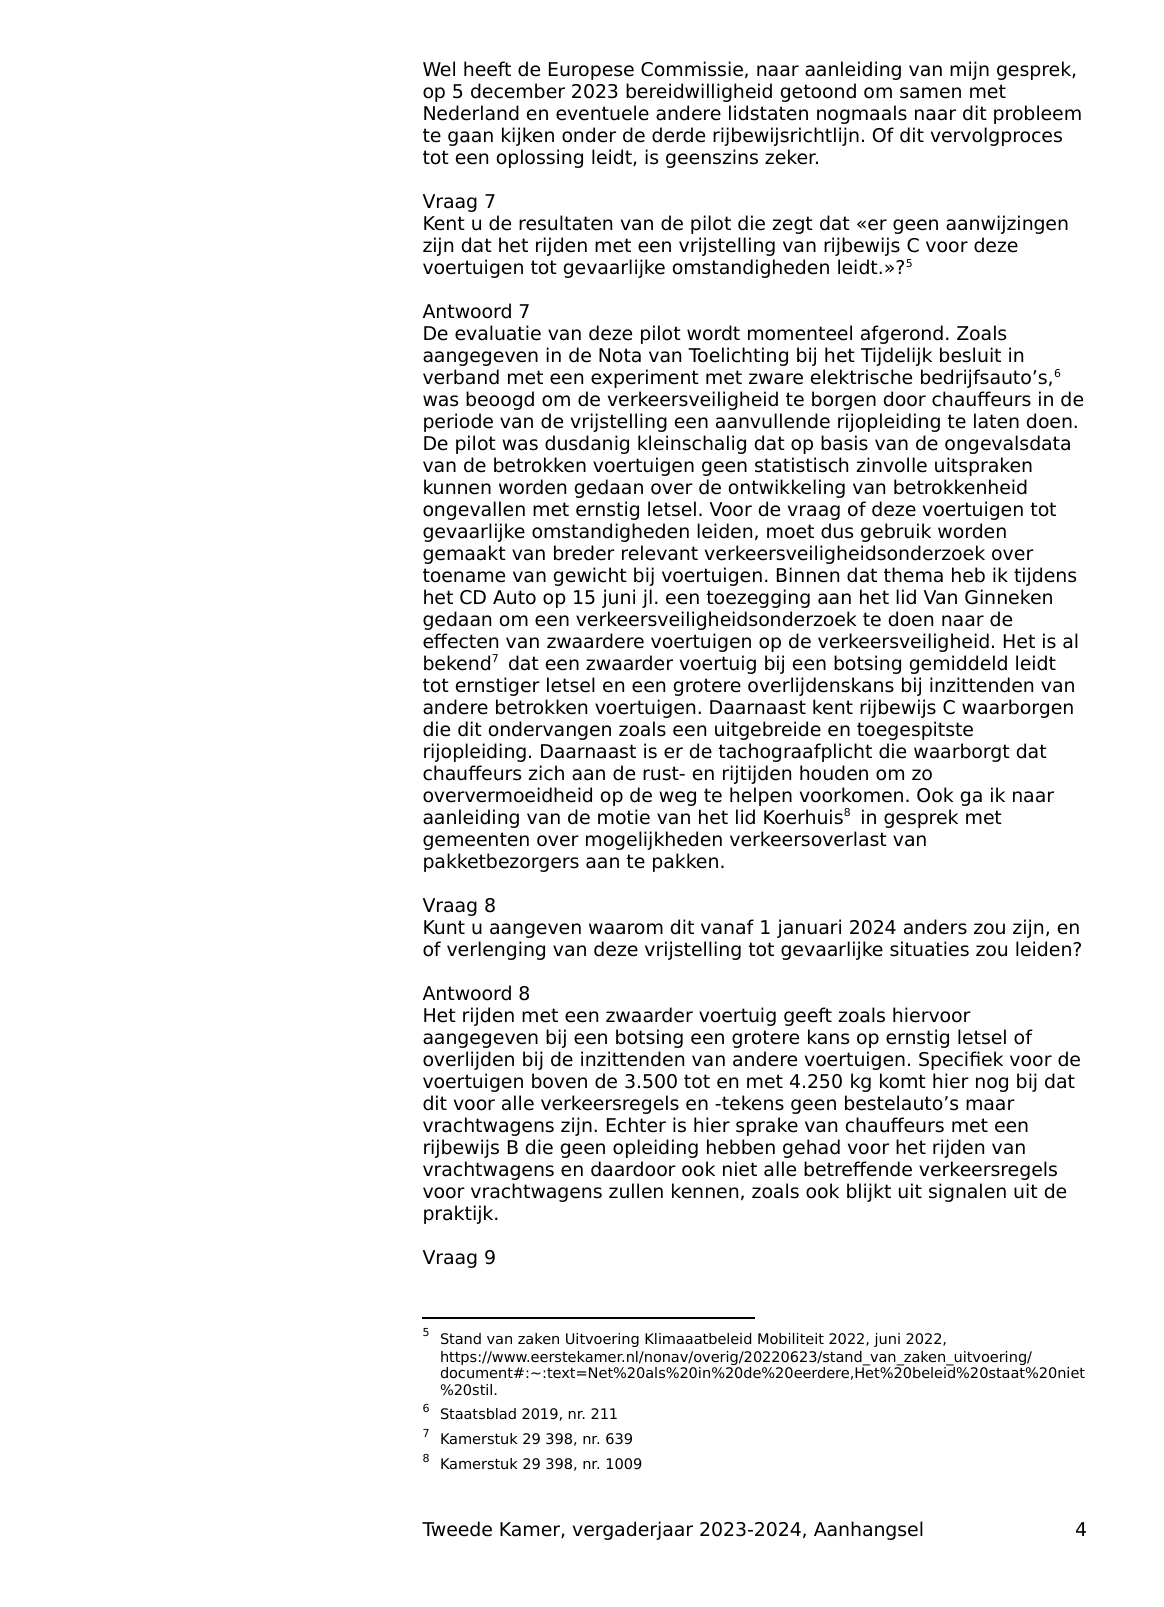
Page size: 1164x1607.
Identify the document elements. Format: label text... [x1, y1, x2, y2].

text Vraag 7 [422, 191, 1087, 213]
text Antwoord 8 [422, 983, 1087, 1005]
text Kunt u aangeven waarom dit vanaf 1 januari 2024 anders zou zijn, en of verlenging van deze vrijstelling tot gevaarlijke situaties zou leiden? [422, 917, 1087, 961]
text Staatsblad 2019, nr. 211 [422, 1402, 1087, 1424]
text De evaluatie van deze pilot wordt momenteel afgerond. Zoals aangegeven in de Nota van Toelichting bij het Tijdelijk besluit in verband met een experiment met zware elektrische bedrijfsauto’s, was beoogd om de verkeersveiligheid te borgen door chauffeurs in de periode van de vrijstelling een aanvullende rijopleiding te laten doen. [422, 323, 1087, 433]
text Het rijden met een zwaarder voertuig geeft zoals hiervoor aangegeven bij een botsing een grotere kans op ernstig letsel of overlijden bij de inzittenden van andere voertuigen. Specifiek voor de voertuigen boven de 3.500 tot en met 4.250 kg komt hier nog bij dat dit voor alle verkeersregels en -tekens geen bestelauto’s maar vrachtwagens zijn. Echter is hier sprake van chauffeurs met een rijbewijs B die geen opleiding hebben gehad voor het rijden van vrachtwagens en daardoor ook niet alle betreffende verkeersregels voor vrachtwagens zullen kennen, zoals ook blijkt uit signalen uit de praktijk. [422, 1005, 1087, 1225]
text De pilot was dusdanig kleinschalig dat op basis van de ongevalsdata van de betrokken voertuigen geen statistisch zinvolle uitspraken kunnen worden gedaan over de ontwikkeling van betrokkenheid ongevallen met ernstig letsel. Voor de vraag of deze voertuigen tot gevaarlijke omstandigheden leiden, moet dus gebruik worden gemaakt van breder relevant verkeersveiligheidsonderzoek over toename van gewicht bij voertuigen. Binnen dat thema heb ik tijdens het CD Auto op 15 juni jl. een toezegging aan het lid Van Ginneken gedaan om een verkeersveiligheidsonderzoek te doen naar de effecten van zwaardere voertuigen op de verkeersveiligheid. Het is al bekend dat een zwaarder voertuig bij een botsing gemiddeld leidt tot ernstiger letsel en een grotere overlijdenskans bij inzittenden van andere betrokken voertuigen. Daarnaast kent rijbewijs C waarborgen die dit ondervangen zoals een uitgebreide en toegespitste rijopleiding. Daarnaast is er de tachograafplicht die waarborgt dat chauffeurs zich aan de rust- en rijtijden houden om zo oververmoeidheid op de weg te helpen voorkomen. Ook ga ik naar aanleiding van de motie van het lid Koerhuis in gesprek met gemeenten over mogelijkheden verkeersoverlast van pakketbezorgers aan te pakken. [422, 433, 1087, 873]
text Kent u de resultaten van de pilot die zegt dat «er geen aanwijzingen zijn dat het rijden met een vrijstelling van rijbewijs C voor deze voertuigen tot gevaarlijke omstandigheden leidt.»? [422, 213, 1087, 279]
text Kamerstuk 29 398, nr. 639 [422, 1427, 1087, 1449]
text Kamerstuk 29 398, nr. 1009 [422, 1452, 1087, 1474]
text Vraag 8 [422, 895, 1087, 917]
text Antwoord 7 [422, 301, 1087, 323]
text Vraag 9 [422, 1247, 1087, 1269]
text Wel heeft de Europese Commissie, naar aanleiding van mijn gesprek, op 5 december 2023 bereidwilligheid getoond om samen met Nederland en eventuele andere lidstaten nogmaals naar dit probleem te gaan kijken onder de derde rijbewijsrichtlijn. Of dit vervolgproces tot een oplossing leidt, is geenszins zeker. [422, 59, 1087, 169]
text Stand van zaken Uitvoering Klimaaatbeleid Mobiliteit 2022, juni 2022, https://www.eerstekamer.nl/nonav/overig/20220623/stand_van_zaken_uitvoering/document#:~:text=Net%20als%20in%20de%20eerdere,Het%20beleid%20staat%20niet%20stil. [422, 1327, 1087, 1399]
